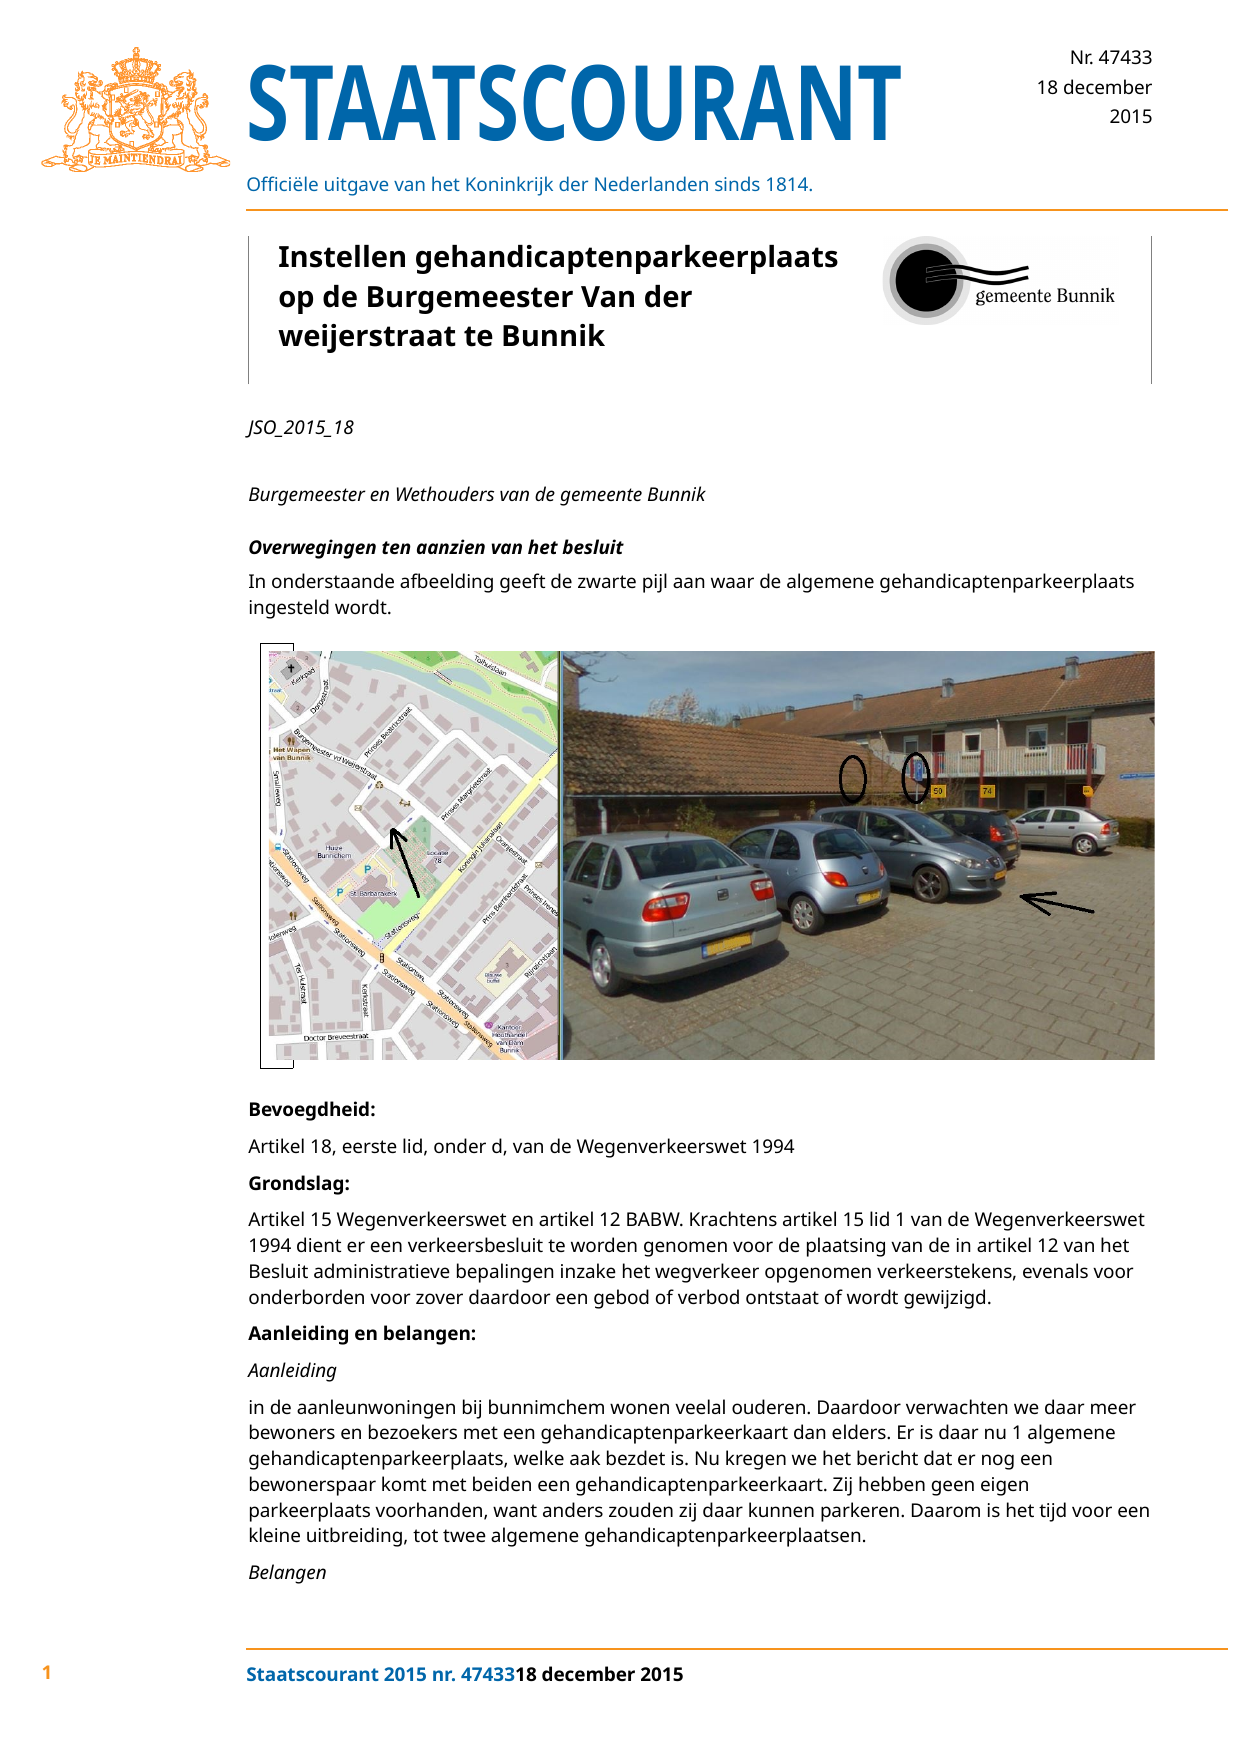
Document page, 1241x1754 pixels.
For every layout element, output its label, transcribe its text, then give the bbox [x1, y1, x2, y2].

text Aanleiding [248, 1357, 1152, 1383]
text Burgemeester en Wethouders van de gemeente Bunnik [248, 482, 1152, 507]
text JSO_2015_18 [248, 414, 1152, 440]
text In onderstaande afbeelding geeft de zwarte pijl aan waar de algemene gehandicaptenparkeerplaats ingesteld wordt. [248, 568, 1152, 620]
table_header Instellen gehandicaptenparkeerplaats op de Burgemeester Van der weijerstraat te Bunnik [249, 236, 850, 384]
text Artikel 18, eerste lid, onder d, van de Wegenverkeerswet 1994 [248, 1133, 1152, 1159]
picture [41, 47, 231, 172]
text Aanleiding en belangen: [248, 1321, 1152, 1346]
text Grondslag: [248, 1170, 1152, 1196]
text Overwegingen ten aanzien van het besluit [248, 534, 1152, 560]
picture [882, 236, 1119, 325]
table_header [850, 236, 1151, 384]
text Artikel 15 Wegenverkeerswet en artikel 12 BABW. Krachtens artikel 15 lid 1 van de Wegenverkeerswet 1994 dient er een verkeersbesluit te worden genomen voor de plaatsing van de in artikel 12 van het Besluit administratieve bepalingen inzake het wegverkeer opgenomen verkeerstekens, evenals voor onderborden voor zover daardoor een gebod of verbod ontstaat of wordt gewijzigd. [248, 1207, 1152, 1309]
text Bevoegdheid: [248, 1097, 1152, 1122]
text in de aanleunwoningen bij bunnimchem wonen veelal ouderen. Daardoor verwachten we daar meer bewoners en bezoekers met een gehandicaptenparkeerkaart dan elders. Er is daar nu 1 algemene gehandicaptenparkeerplaats, welke aak bezdet is. Nu kregen we het bericht dat er nog een bewonerspaar komt met beiden een gehandicaptenparkeerkaart. Zij hebben geen eigen parkeerplaats voorhanden, want anders zouden zij daar kunnen parkeren. Daarom is het tijd voor een kleine uitbreiding, tot twee algemene gehandicaptenparkeerplaatsen. [248, 1394, 1152, 1548]
text Belangen [248, 1559, 1152, 1585]
picture [268, 651, 1155, 1060]
